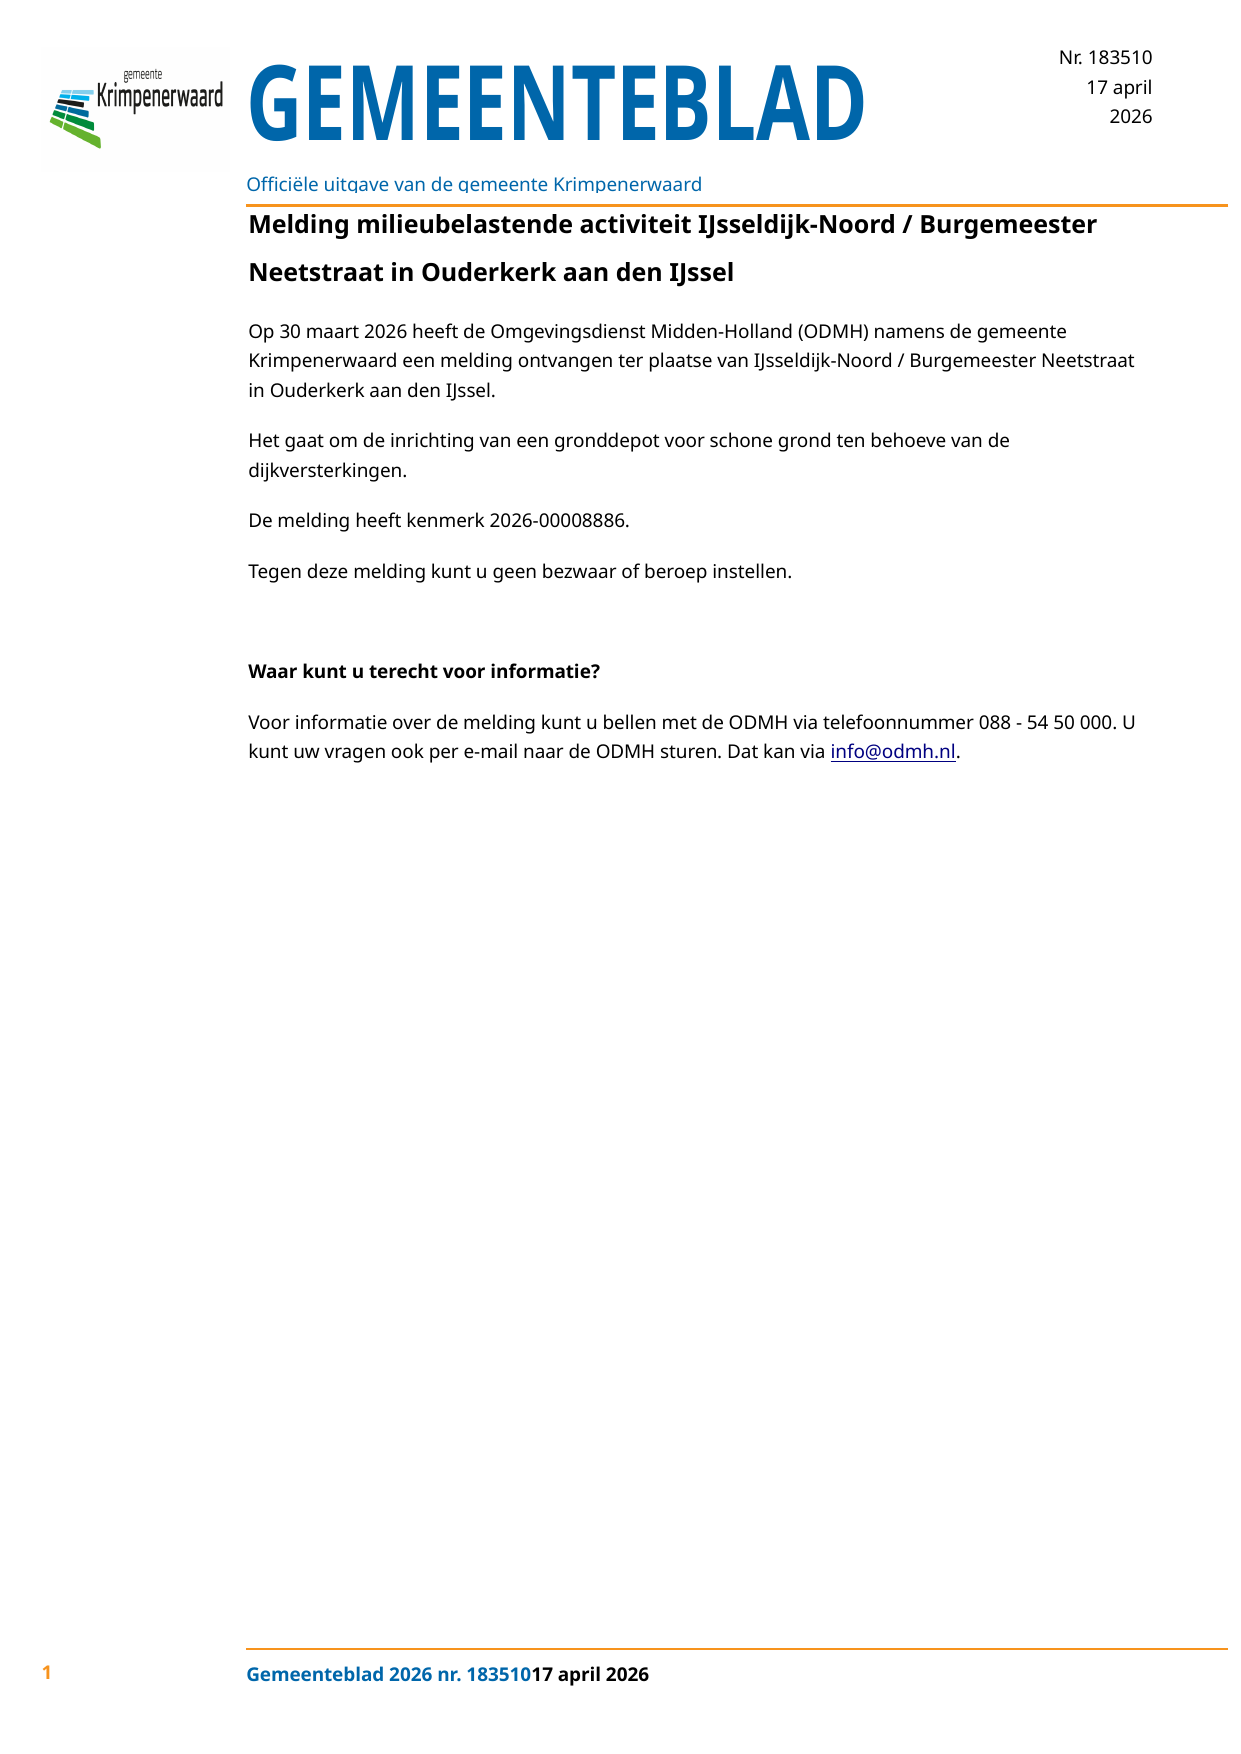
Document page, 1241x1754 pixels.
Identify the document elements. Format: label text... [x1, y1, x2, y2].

text Melding milieubelastende activiteit IJsseldijk-Noord / Burgemeester Neetstraat in Ouderkerk aan den IJssel [248, 207, 1152, 288]
text Het gaat om de inrichting van een gronddepot voor schone grond ten behoeve van de dijkversterkingen. [248, 427, 1152, 483]
picture [41, 47, 231, 172]
text Op 30 maart 2026 heeft de Omgevingsdienst Midden-Holland (ODMH) namens de gemeente Krimpenerwaard een melding ontvangen ter plaatse van IJsseldijk-Noord / Burgemeester Neetstraat in Ouderkerk aan den IJssel. [248, 318, 1152, 403]
text De melding heeft kenmerk 2026-00008886. [248, 507, 1152, 533]
text Tegen deze melding kunt u geen bezwaar of beroep instellen. [248, 558, 1152, 584]
text Waar kunt u terecht voor informatie? [248, 659, 1152, 684]
text Voor informatie over de melding kunt u bellen met de ODMH via telefoonnummer 088 - 54 50 000. U kunt uw vragen ook per e-mail naar de ODMH sturen. Dat kan via info@odmh.nl. [248, 709, 1152, 764]
